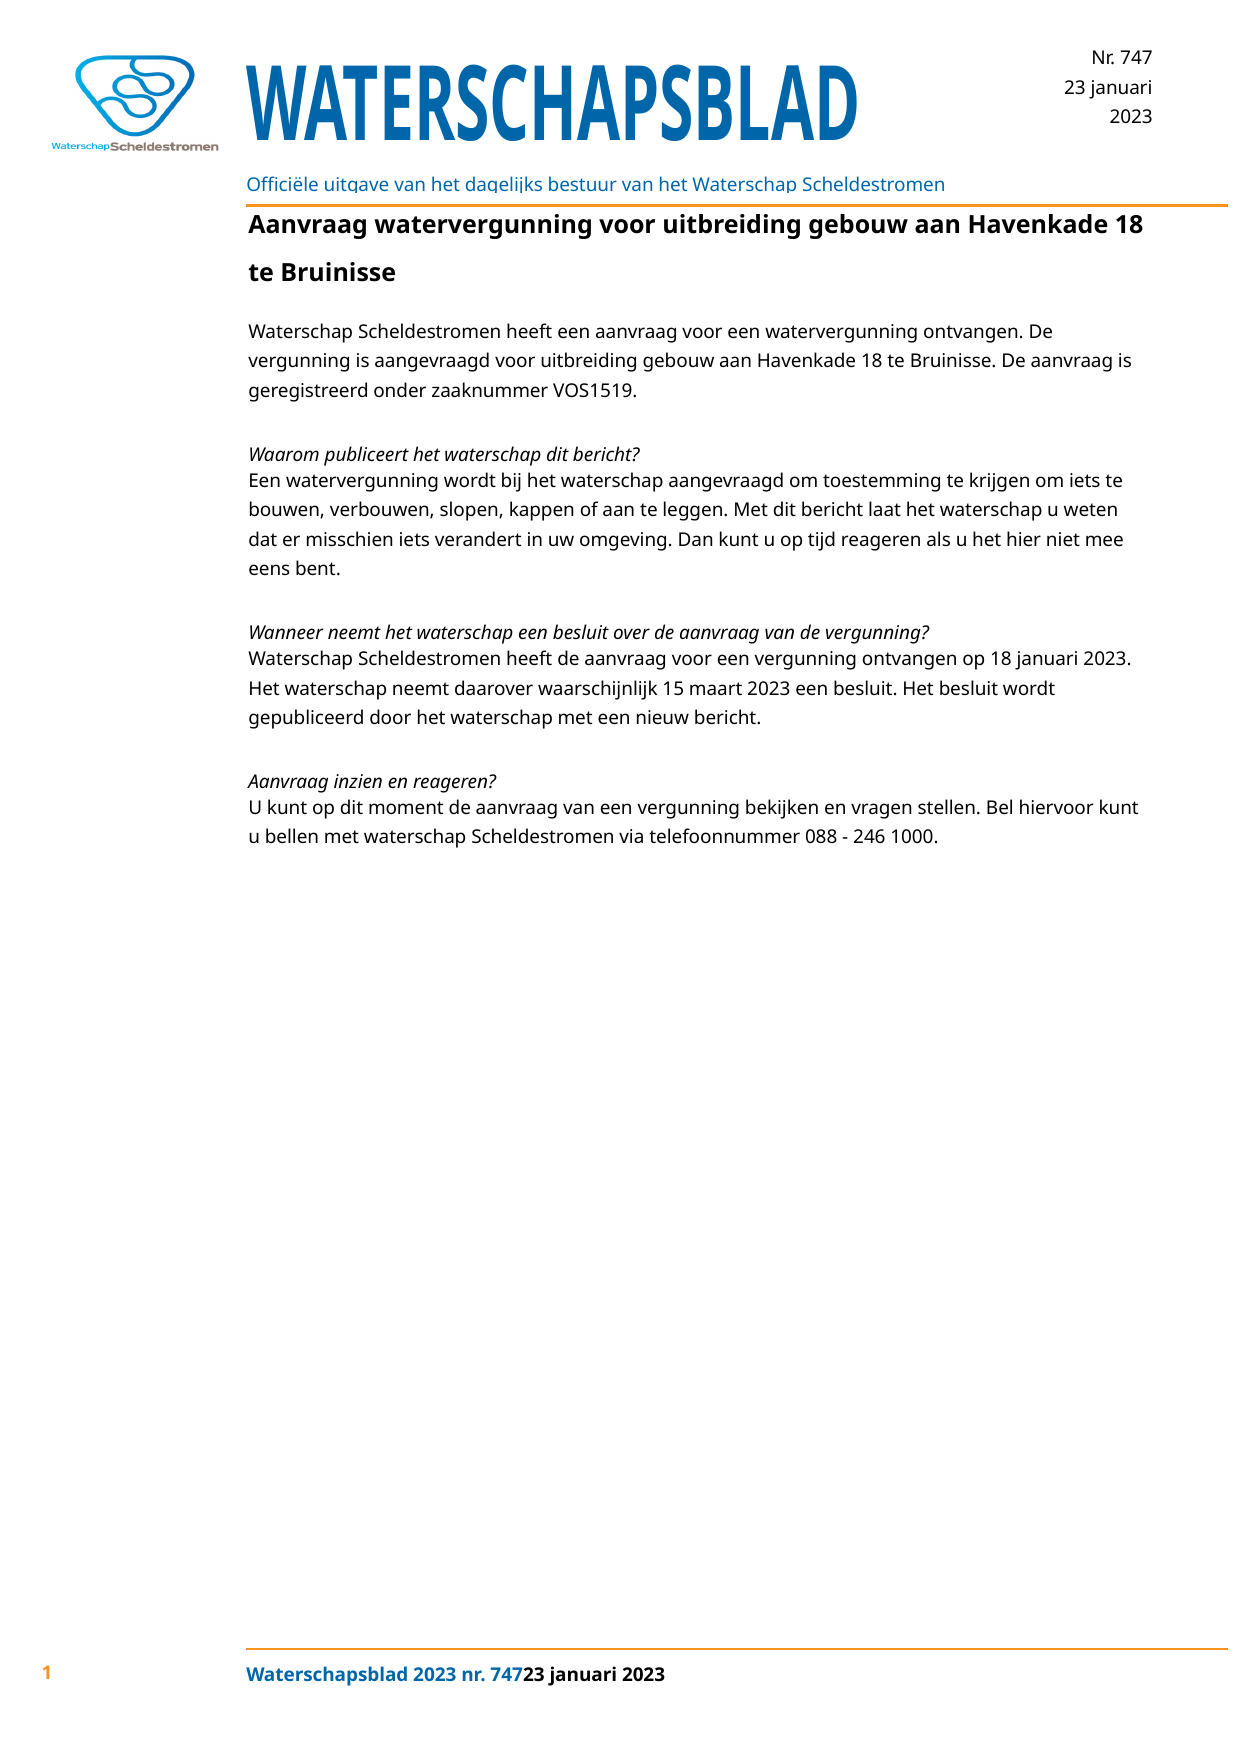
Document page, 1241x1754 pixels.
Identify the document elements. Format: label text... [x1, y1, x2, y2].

text Waterschap Scheldestromen heeft een aanvraag voor een watervergunning ontvangen. De vergunning is aangevraagd voor uitbreiding gebouw aan Havenkade 18 te Bruinisse. De aanvraag is geregistreerd onder zaaknummer VOS1519. [248, 318, 1152, 403]
text Aanvraag watervergunning voor uitbreiding gebouw aan Havenkade 18 te Bruinisse [248, 207, 1152, 288]
text Waterschap Scheldestromen heeft de aanvraag voor een vergunning ontvangen op 18 januari 2023. Het waterschap neemt daarover waarschijnlijk 15 maart 2023 een besluit. Het besluit wordt gepubliceerd door het waterschap met een nieuw bericht. [248, 645, 1152, 730]
text Waarom publiceert het waterschap dit bericht? [248, 441, 1152, 467]
text Wanneer neemt het waterschap een besluit over de aanvraag van de vergunning? [248, 619, 1152, 645]
picture [41, 47, 231, 172]
text Een watervergunning wordt bij het waterschap aangevraagd om toestemming te krijgen om iets te bouwen, verbouwen, slopen, kappen of aan te leggen. Met dit bericht laat het waterschap u weten dat er misschien iets verandert in uw omgeving. Dan kunt u op tijd reageren als u het hier niet mee eens bent. [248, 467, 1152, 581]
text U kunt op dit moment de aanvraag van een vergunning bekijken en vragen stellen. Bel hiervoor kunt u bellen met waterschap Scheldestromen via telefoonnummer 088 - 246 1000. [248, 794, 1152, 849]
text Aanvraag inzien en reageren? [248, 768, 1152, 794]
